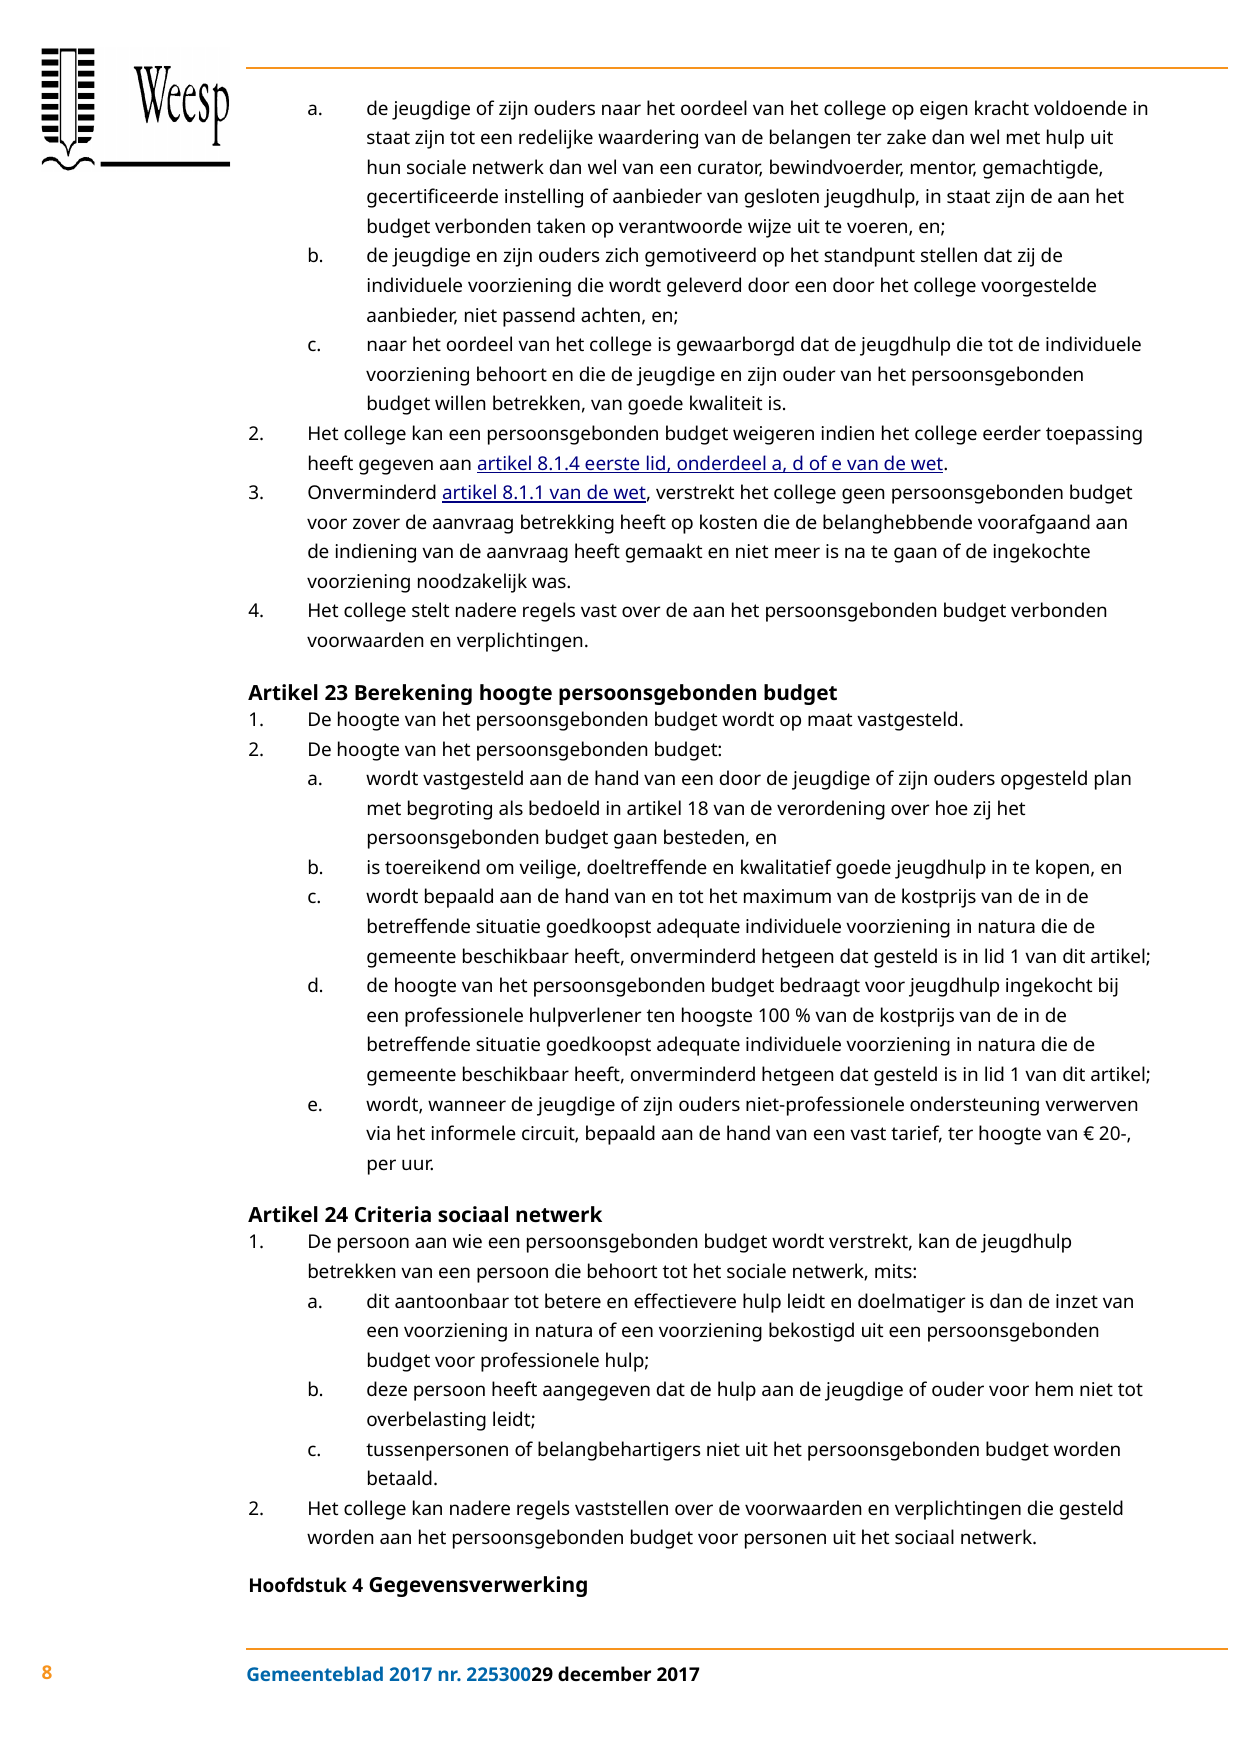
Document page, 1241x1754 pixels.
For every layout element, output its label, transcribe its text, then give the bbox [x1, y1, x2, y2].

list De hoogte van het persoonsgebonden budget: [248, 736, 1152, 761]
list wordt bepaald aan de hand van en tot het maximum van de kostprijs van de in de betreffende situatie goedkoopst adequate individuele voorziening in natura die de gemeente beschikbaar heeft, onverminderd hetgeen dat gesteld is in lid 1 van dit artikel; [307, 884, 1152, 968]
picture [41, 47, 231, 172]
list de jeugdige of zijn ouders naar het oordeel van het college op eigen kracht voldoende in staat zijn tot een redelijke waardering van de belangen ter zake dan wel met hulp uit hun sociale netwerk dan wel van een curator, bewindvoerder, mentor, gemachtigde, gecertificeerde instelling of aanbieder van gesloten jeugdhulp, in staat zijn de aan het budget verbonden taken op verantwoorde wijze uit te voeren, en; [307, 95, 1152, 239]
list de jeugdige en zijn ouders zich gemotiveerd op het standpunt stellen dat zij de individuele voorziening die wordt geleverd door een door het college voorgestelde aanbieder, niet passend achten, en; [307, 243, 1152, 328]
list wordt, wanneer de jeugdige of zijn ouders niet-professionele ondersteuning verwerven via het informele circuit, bepaald aan de hand van een vast tarief, ter hoogte van € 20-, per uur. [307, 1091, 1152, 1176]
list tussenpersonen of belangbehartigers niet uit het persoonsgebonden budget worden betaald. [307, 1436, 1152, 1491]
list naar het oordeel van het college is gewaarborgd dat de jeugdhulp die tot de individuele voorziening behoort en die de jeugdige en zijn ouder van het persoonsgebonden budget willen betrekken, van goede kwaliteit is. [307, 331, 1152, 416]
list Het college kan nadere regels vaststellen over de voorwaarden en verplichtingen die gesteld worden aan het persoonsgebonden budget voor personen uit het sociaal netwerk. [248, 1495, 1152, 1550]
text Hoofdstuk 4 Gegevensverwerking [248, 1570, 1152, 1599]
list Het college stelt nadere regels vast over de aan het persoonsgebonden budget verbonden voorwaarden en verplichtingen. [248, 598, 1152, 653]
list wordt vastgesteld aan de hand van een door de jeugdige of zijn ouders opgesteld plan met begroting als bedoeld in artikel 18 van de verordening over hoe zij het persoonsgebonden budget gaan besteden, en [307, 765, 1152, 850]
list De persoon aan wie een persoonsgebonden budget wordt verstrekt, kan de jeugdhulp betrekken van een persoon die behoort tot het sociale netwerk, mits: [248, 1229, 1152, 1284]
list de hoogte van het persoonsgebonden budget bedraagt voor jeugdhulp ingekocht bij een professionele hulpverlener ten hoogste 100 % van de kostprijs van de in de betreffende situatie goedkoopst adequate individuele voorziening in natura die de gemeente beschikbaar heeft, onverminderd hetgeen dat gesteld is in lid 1 van dit artikel; [307, 972, 1152, 1087]
text Artikel 24 Criteria sociaal netwerk [248, 1200, 1152, 1229]
list Het college kan een persoonsgebonden budget weigeren indien het college eerder toepassing heeft gegeven aan artikel 8.1.4 eerste lid, onderdeel a, d of e van de wet. [248, 420, 1152, 476]
text Artikel 23 Berekening hoogte persoonsgebonden budget [248, 678, 1152, 706]
list Onverminderd artikel 8.1.1 van de wet, verstrekt het college geen persoonsgebonden budget voor zover de aanvraag betrekking heeft op kosten die de belanghebbende voorafgaand aan de indiening van de aanvraag heeft gemaakt en niet meer is na te gaan of de ingekochte voorziening noodzakelijk was. [248, 479, 1152, 594]
list deze persoon heeft aangegeven dat de hulp aan de jeugdige of ouder voor hem niet tot overbelasting leidt; [307, 1377, 1152, 1432]
list dit aantoonbaar tot betere en effectievere hulp leidt en doelmatiger is dan de inzet van een voorziening in natura of een voorziening bekostigd uit een persoonsgebonden budget voor professionele hulp; [307, 1288, 1152, 1373]
list De hoogte van het persoonsgebonden budget wordt op maat vastgesteld. [248, 706, 1152, 732]
list is toereikend om veilige, doeltreffende en kwalitatief goede jeugdhulp in te kopen, en [307, 854, 1152, 880]
